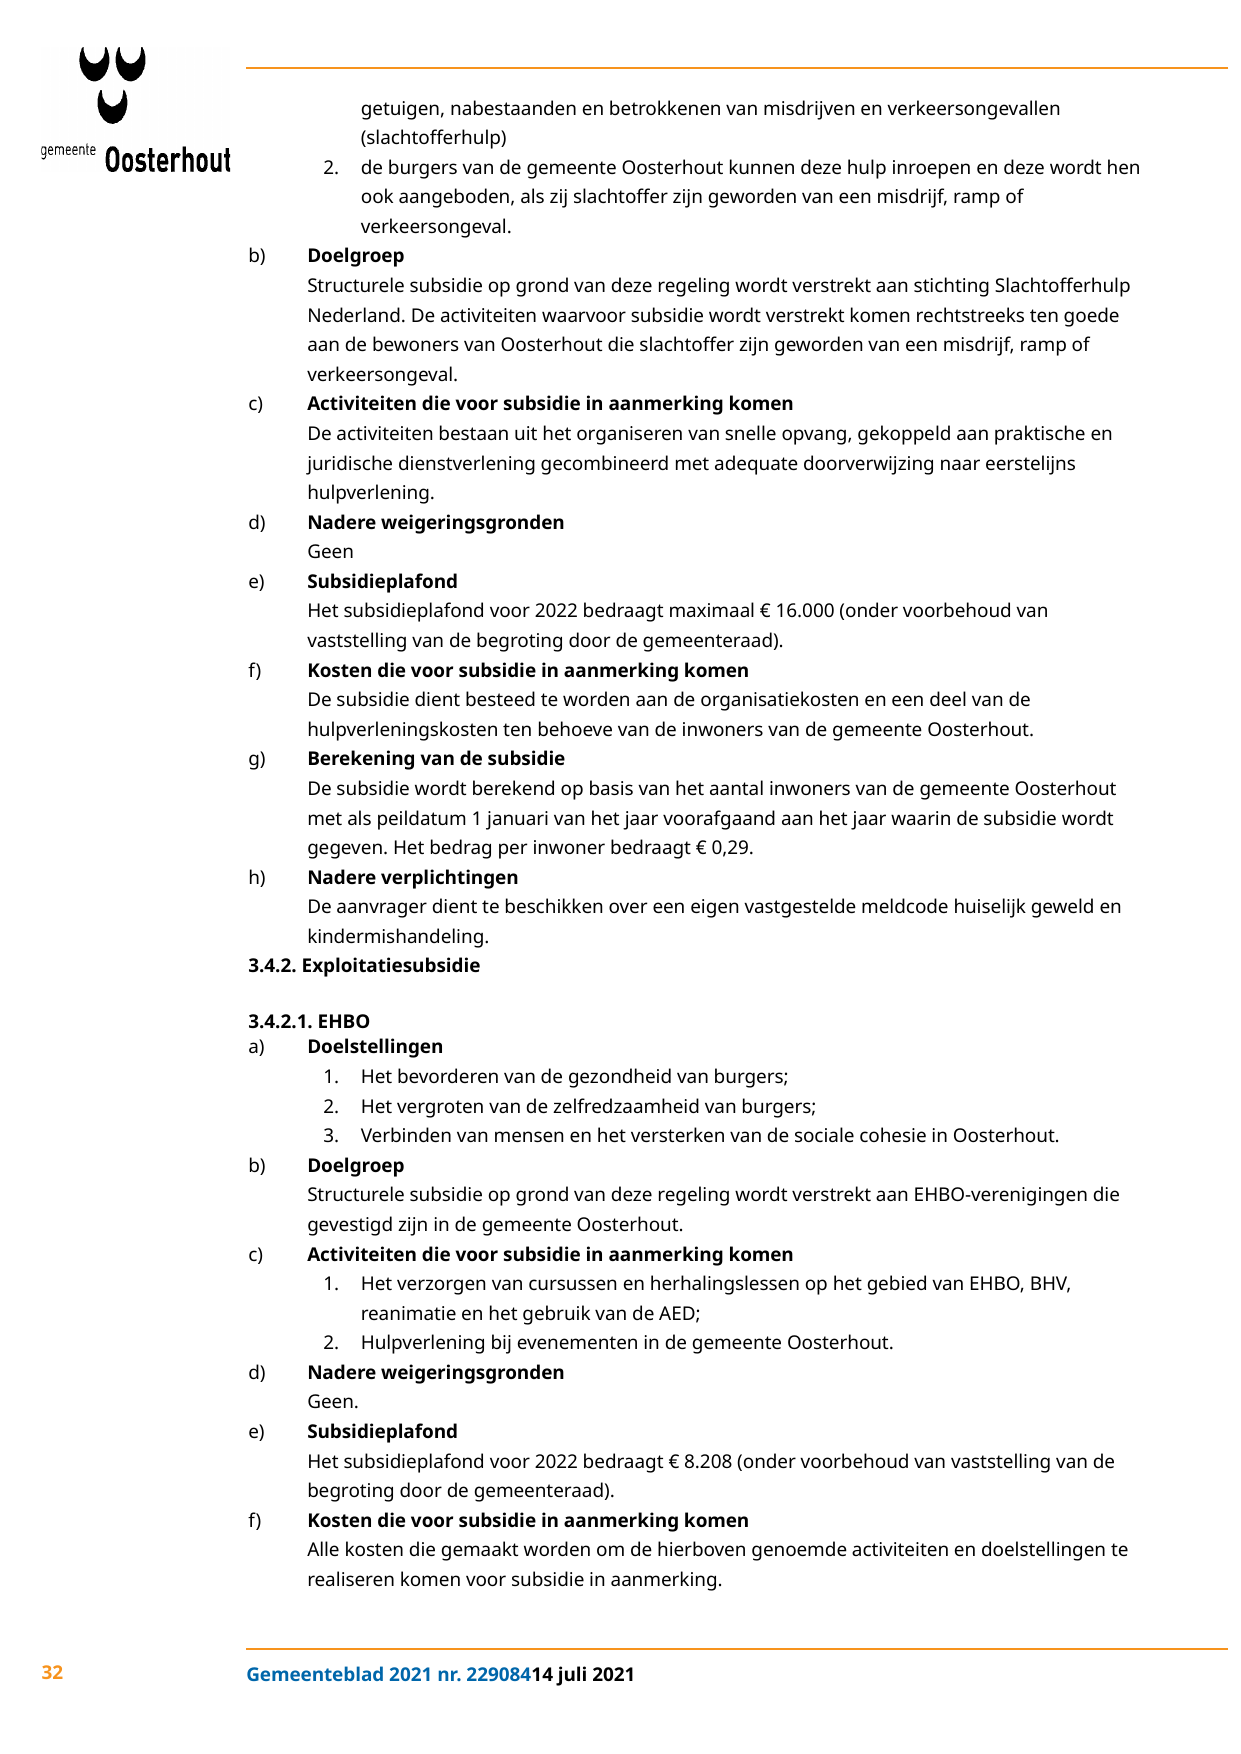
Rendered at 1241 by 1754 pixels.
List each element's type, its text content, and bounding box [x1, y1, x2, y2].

list Het verzorgen van cursussen en herhalingslessen op het gebied van EHBO, BHV, reanimatie en het gebruik van de AED; [323, 1270, 1152, 1326]
list Alle kosten die gemaakt worden om de hierboven genoemde activiteiten en doelstellingen te realiseren komen voor subsidie in aanmerking. [248, 1537, 1152, 1592]
list Activiteiten die voor subsidie in aanmerking komen [248, 391, 1152, 416]
text 3.4.2.1. EHBO [248, 1008, 1152, 1034]
list Doelgroep [248, 243, 1152, 268]
picture [41, 47, 231, 172]
list Doelstellingen [248, 1034, 1152, 1059]
list Geen [248, 538, 1152, 564]
list de burgers van de gemeente Oosterhout kunnen deze hulp inroepen en deze wordt hen ook aangeboden, als zij slachtoffer zijn geworden van een misdrijf, ramp of verkeersongeval. [323, 154, 1152, 239]
list Structurele subsidie op grond van deze regeling wordt verstrekt aan EHBO-verenigingen die gevestigd zijn in de gemeente Oosterhout. [248, 1182, 1152, 1237]
list getuigen, nabestaanden en betrokkenen van misdrijven en verkeersongevallen (slachtofferhulp) [323, 95, 1152, 150]
list De aanvrager dient te beschikken over een eigen vastgestelde meldcode huiselijk geweld en kindermishandeling. [248, 893, 1152, 949]
list Structurele subsidie op grond van deze regeling wordt verstrekt aan stichting Slachtofferhulp Nederland. De activiteiten waarvoor subsidie wordt verstrekt komen rechtstreeks ten goede aan de bewoners van Oosterhout die slachtoffer zijn geworden van een misdrijf, ramp of verkeersongeval. [248, 272, 1152, 387]
list Kosten die voor subsidie in aanmerking komen [248, 1507, 1152, 1533]
list Kosten die voor subsidie in aanmerking komen [248, 657, 1152, 683]
list Berekening van de subsidie [248, 746, 1152, 771]
list Nadere verplichtingen [248, 864, 1152, 890]
list Het bevorderen van de gezondheid van burgers; [323, 1063, 1152, 1089]
list Het subsidieplafond voor 2022 bedraagt € 8.208 (onder voorbehoud van vaststelling van de begroting door de gemeenteraad). [248, 1448, 1152, 1503]
text 3.4.2. Exploitatiesubsidie [248, 953, 1152, 978]
list Activiteiten die voor subsidie in aanmerking komen [248, 1241, 1152, 1267]
list Subsidieplafond [248, 1418, 1152, 1444]
list Hulpverlening bij evenementen in de gemeente Oosterhout. [323, 1329, 1152, 1355]
list Het vergroten van de zelfredzaamheid van burgers; [323, 1093, 1152, 1119]
list Nadere weigeringsgronden [248, 509, 1152, 535]
list Geen. [248, 1389, 1152, 1414]
list Doelgroep [248, 1152, 1152, 1178]
list Het subsidieplafond voor 2022 bedraagt maximaal € 16.000 (onder voorbehoud van vaststelling van de begroting door de gemeenteraad). [248, 598, 1152, 653]
list De subsidie dient besteed te worden aan de organisatiekosten en een deel van de hulpverleningskosten ten behoeve van de inwoners van de gemeente Oosterhout. [248, 686, 1152, 742]
list Subsidieplafond [248, 568, 1152, 594]
list Verbinden van mensen en het versterken van de sociale cohesie in Oosterhout. [323, 1122, 1152, 1148]
list Nadere weigeringsgronden [248, 1359, 1152, 1385]
list De subsidie wordt berekend op basis van het aantal inwoners van de gemeente Oosterhout met als peildatum 1 januari van het jaar voorafgaand aan het jaar waarin de subsidie wordt gegeven. Het bedrag per inwoner bedraagt € 0,29. [248, 775, 1152, 860]
list De activiteiten bestaan uit het organiseren van snelle opvang, gekoppeld aan praktische en juridische dienstverlening gecombineerd met adequate doorverwijzing naar eerstelijns hulpverlening. [248, 420, 1152, 505]
